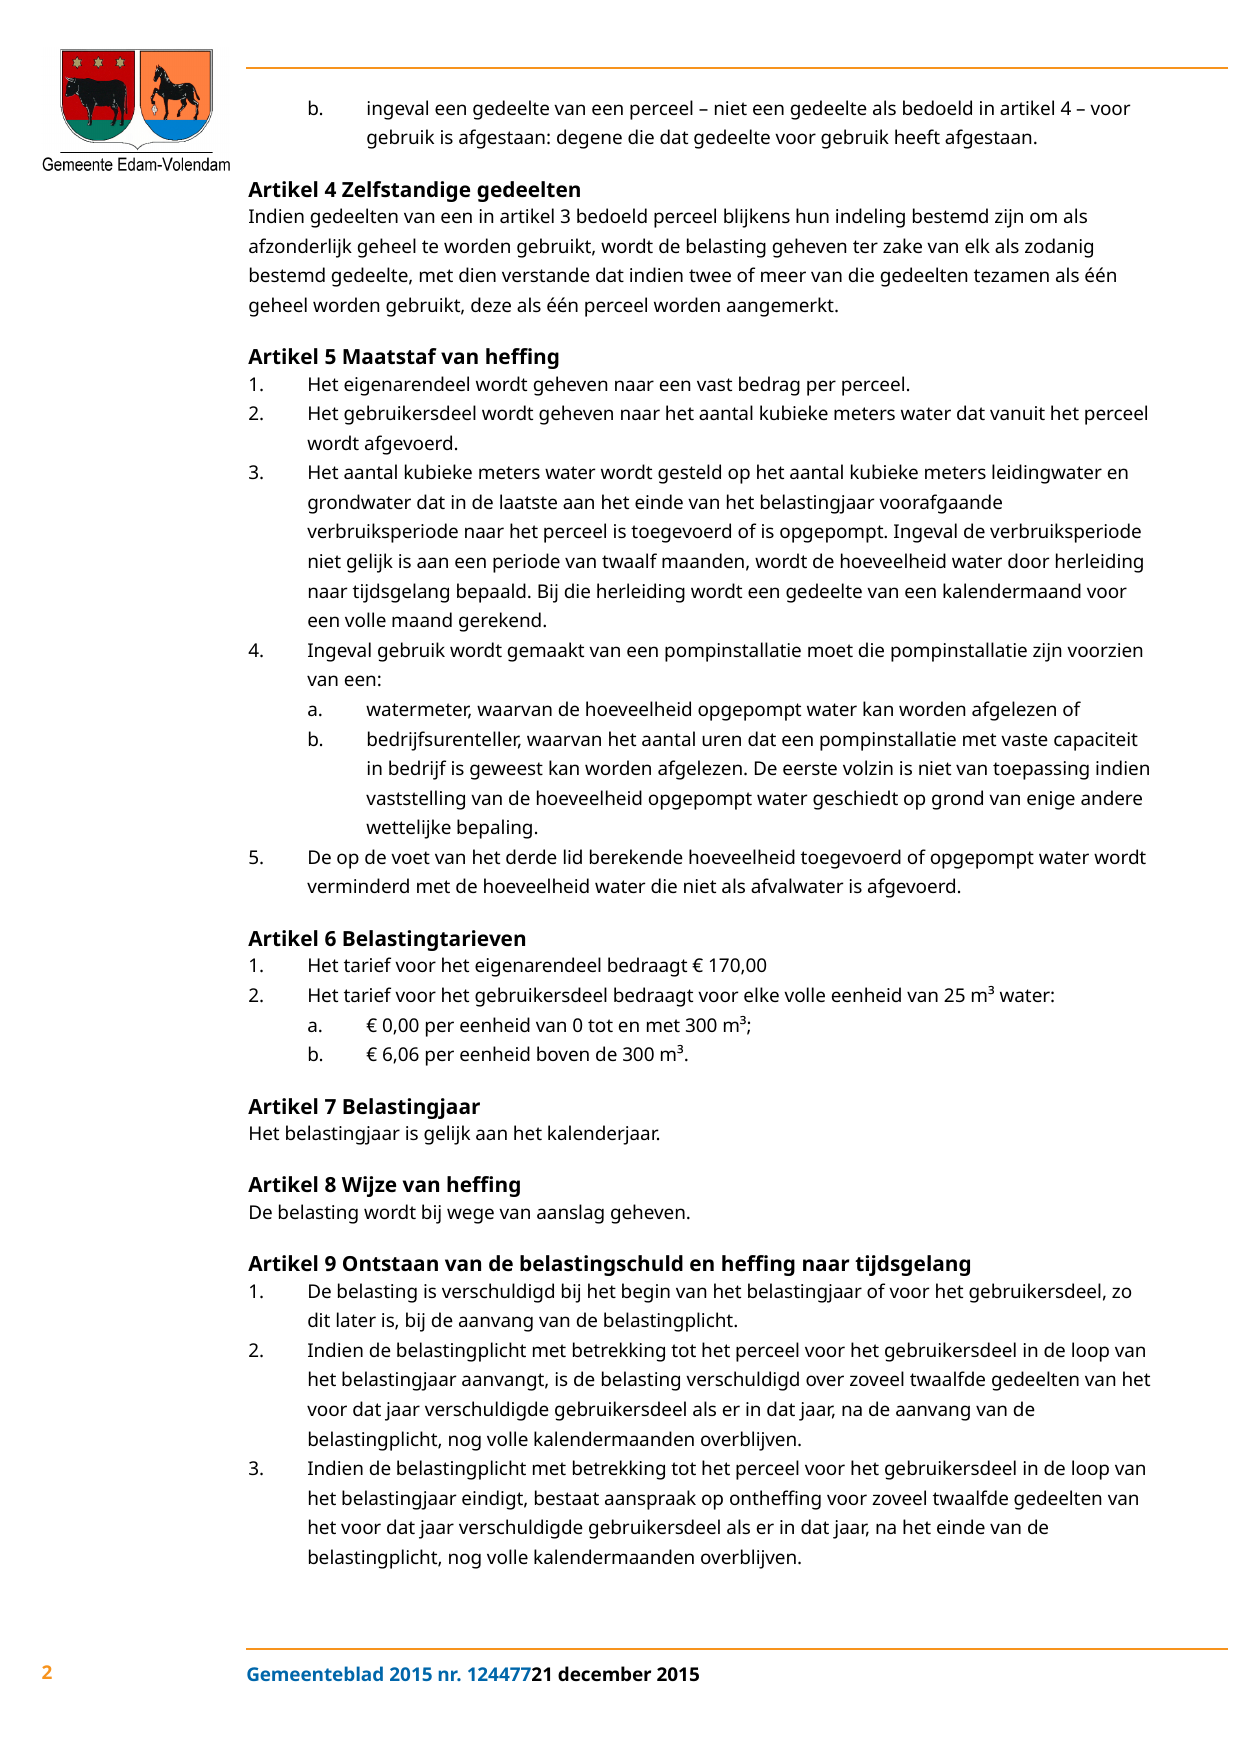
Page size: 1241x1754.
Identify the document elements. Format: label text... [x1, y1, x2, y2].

picture [41, 47, 231, 172]
list Ingeval gebruik wordt gemaakt van een pompinstallatie moet die pompinstallatie zijn voorzien van een: [248, 637, 1152, 692]
list De op de voet van het derde lid berekende hoeveelheid toegevoerd of opgepompt water wordt verminderd met de hoeveelheid water die niet als afvalwater is afgevoerd. [248, 844, 1152, 899]
text Indien gedeelten van een in artikel 3 bedoeld perceel blijkens hun indeling bestemd zijn om als afzonderlijk geheel te worden gebruikt, wordt de belasting geheven ter zake van elk als zodanig bestemd gedeelte, met dien verstande dat indien twee of meer van die gedeelten tezamen als één geheel worden gebruikt, deze als één perceel worden aangemerkt. [248, 203, 1152, 318]
text Artikel 6 Belastingtarieven [248, 924, 1152, 953]
list ingeval een gedeelte van een perceel – niet een gedeelte als bedoeld in artikel 4 – voor gebruik is afgestaan: degene die dat gedeelte voor gebruik heeft afgestaan. [307, 95, 1152, 150]
list bedrijfsurenteller, waarvan het aantal uren dat een pompinstallatie met vaste capaciteit in bedrijf is geweest kan worden afgelezen. De eerste volzin is niet van toepassing indien vaststelling van de hoeveelheid opgepompt water geschiedt op grond van enige andere wettelijke bepaling. [307, 726, 1152, 840]
list Het eigenarendeel wordt geheven naar een vast bedrag per perceel. [248, 371, 1152, 397]
list Het tarief voor het gebruikersdeel bedraagt voor elke volle eenheid van 25 m³ water: [248, 982, 1152, 1008]
list € 6,06 per eenheid boven de 300 m³. [307, 1041, 1152, 1067]
list Indien de belastingplicht met betrekking tot het perceel voor het gebruikersdeel in de loop van het belastingjaar aanvangt, is de belasting verschuldigd over zoveel twaalfde gedeelten van het voor dat jaar verschuldigde gebruikersdeel als er in dat jaar, na de aanvang van de belastingplicht, nog volle kalendermaanden overblijven. [248, 1337, 1152, 1452]
list Het gebruikersdeel wordt geheven naar het aantal kubieke meters water dat vanuit het perceel wordt afgevoerd. [248, 400, 1152, 456]
list De belasting is verschuldigd bij het begin van het belastingjaar of voor het gebruikersdeel, zo dit later is, bij de aanvang van de belastingplicht. [248, 1278, 1152, 1333]
list Het tarief voor het eigenarendeel bedraagt € 170,00 [248, 953, 1152, 978]
text Artikel 5 Maatstaf van heffing [248, 342, 1152, 371]
list € 0,00 per eenheid van 0 tot en met 300 m³; [307, 1012, 1152, 1037]
text Artikel 7 Belastingjaar [248, 1092, 1152, 1120]
text De belasting wordt bij wege van aanslag geheven. [248, 1199, 1152, 1225]
list Indien de belastingplicht met betrekking tot het perceel voor het gebruikersdeel in de loop van het belastingjaar eindigt, bestaat aanspraak op ontheffing voor zoveel twaalfde gedeelten van het voor dat jaar verschuldigde gebruikersdeel als er in dat jaar, na het einde van de belastingplicht, nog volle kalendermaanden overblijven. [248, 1455, 1152, 1570]
text Artikel 9 Ontstaan van de belastingschuld en heffing naar tijdsgelang [248, 1249, 1152, 1278]
text Artikel 8 Wijze van heffing [248, 1171, 1152, 1199]
list Het aantal kubieke meters water wordt gesteld op het aantal kubieke meters leidingwater en grondwater dat in de laatste aan het einde van het belastingjaar voorafgaande verbruiksperiode naar het perceel is toegevoerd of is opgepompt. Ingeval de verbruiksperiode niet gelijk is aan een periode van twaalf maanden, wordt de hoeveelheid water door herleiding naar tijdsgelang bepaald. Bij die herleiding wordt een gedeelte van een kalendermaand voor een volle maand gerekend. [248, 459, 1152, 633]
list watermeter, waarvan de hoeveelheid opgepompt water kan worden afgelezen of [307, 696, 1152, 722]
text Het belastingjaar is gelijk aan het kalenderjaar. [248, 1120, 1152, 1146]
text Artikel 4 Zelfstandige gedeelten [248, 175, 1152, 203]
